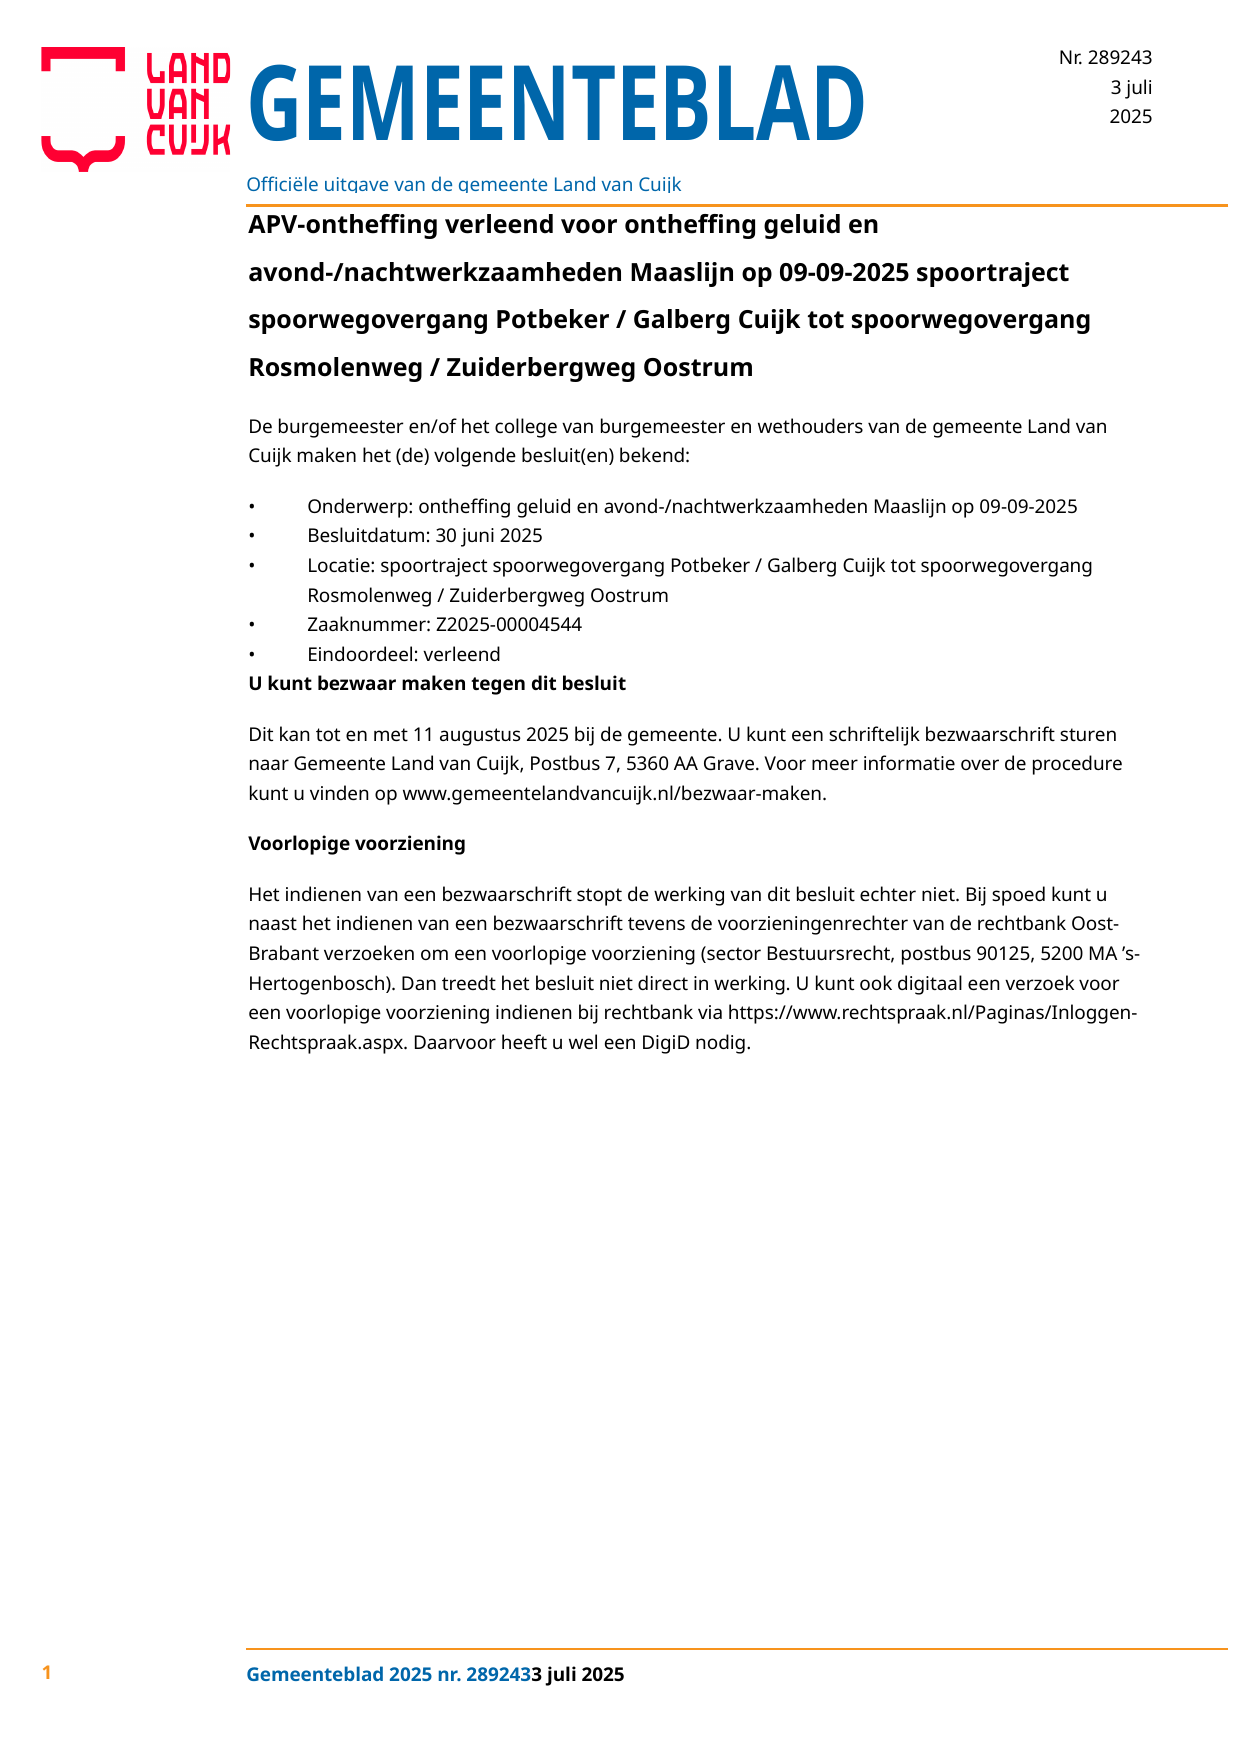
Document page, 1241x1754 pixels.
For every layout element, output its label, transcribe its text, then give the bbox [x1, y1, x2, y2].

list Besluitdatum: 30 juni 2025 [248, 523, 1152, 548]
text De burgemeester en/of het college van burgemeester en wethouders van de gemeente Land van Cuijk maken het (de) volgende besluit(en) bekend: [248, 413, 1152, 468]
list Eindoordeel: verleend [248, 641, 1152, 667]
text APV-ontheffing verleend voor ontheffing geluid en avond-/nachtwerkzaamheden Maaslijn op 09-09-2025 spoortraject spoorwegovergang Potbeker / Galberg Cuijk tot spoorwegovergang Rosmolenweg / Zuiderbergweg Oostrum [248, 207, 1152, 384]
picture [41, 47, 231, 172]
list Onderwerp: ontheffing geluid en avond-/nachtwerkzaamheden Maaslijn op 09-09-2025 [248, 493, 1152, 519]
text Dit kan tot en met 11 augustus 2025 bij de gemeente. U kunt een schriftelijk bezwaarschrift sturen naar Gemeente Land van Cuijk, Postbus 7, 5360 AA Grave. Voor meer informatie over de procedure kunt u vinden op www.gemeentelandvancuijk.nl/bezwaar-maken. [248, 721, 1152, 806]
text Voorlopige voorziening [248, 831, 1152, 856]
list Zaaknummer: Z2025-00004544 [248, 611, 1152, 637]
text Het indienen van een bezwaarschrift stopt de werking van dit besluit echter niet. Bij spoed kunt u naast het indienen van een bezwaarschrift tevens de voorzieningenrechter van de rechtbank Oost-Brabant verzoeken om een voorlopige voorziening (sector Bestuursrecht, postbus 90125, 5200 MA ’s-Hertogenbosch). Dan treedt het besluit niet direct in werking. U kunt ook digitaal een verzoek voor een voorlopige voorziening indienen bij rechtbank via https://www.rechtspraak.nl/Paginas/Inloggen-Rechtspraak.aspx. Daarvoor heeft u wel een DigiD nodig. [248, 881, 1152, 1055]
list Locatie: spoortraject spoorwegovergang Potbeker / Galberg Cuijk tot spoorwegovergang Rosmolenweg / Zuiderbergweg Oostrum [248, 552, 1152, 608]
text U kunt bezwaar maken tegen dit besluit [248, 671, 1152, 696]
